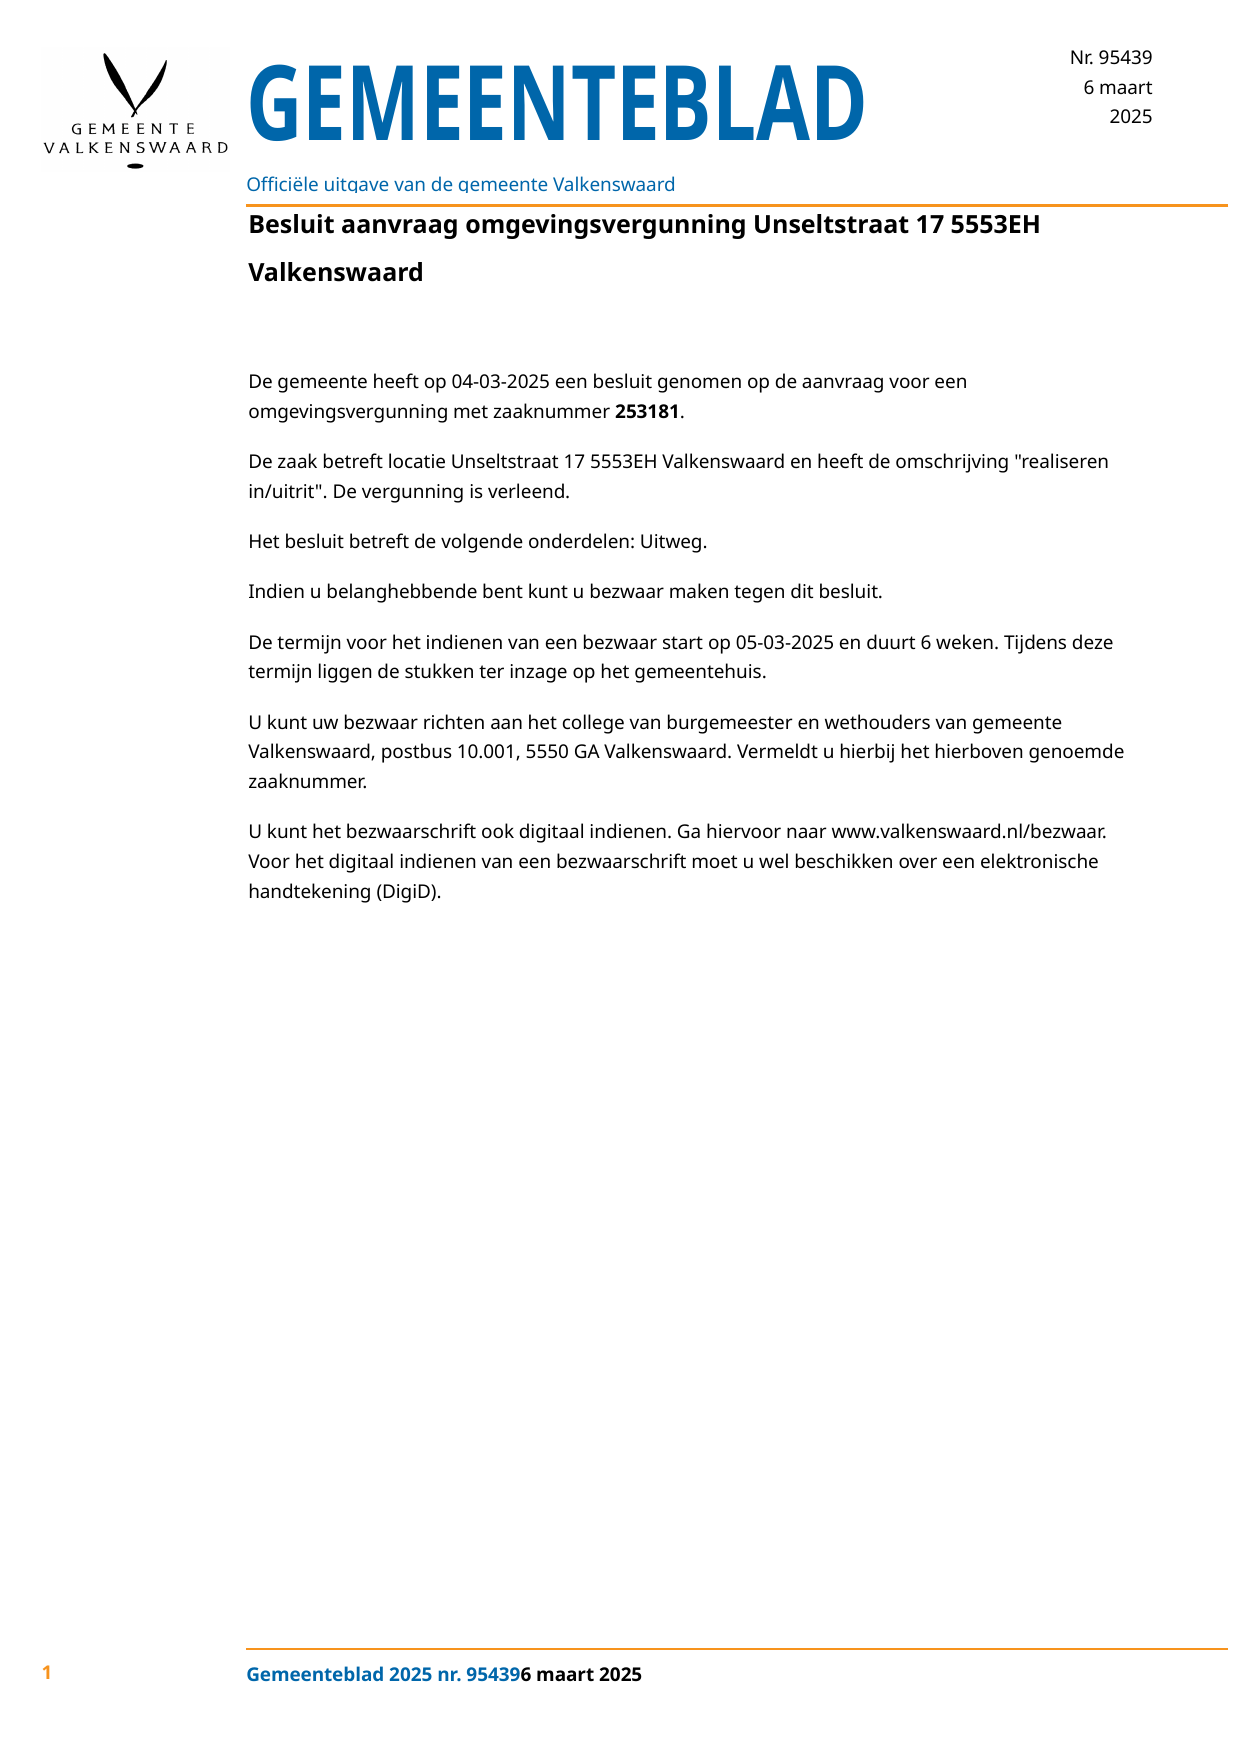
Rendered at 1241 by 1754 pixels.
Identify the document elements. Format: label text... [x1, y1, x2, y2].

text De termijn voor het indienen van een bezwaar start op 05-03-2025 en duurt 6 weken. Tijdens deze termijn liggen de stukken ter inzage op het gemeentehuis. [248, 629, 1152, 684]
text Besluit aanvraag omgevingsvergunning Unseltstraat 17 5553EH Valkenswaard [248, 207, 1152, 288]
text De zaak betreft locatie Unseltstraat 17 5553EH Valkenswaard en heeft de omschrijving "realiseren in/uitrit". De vergunning is verleend. [248, 448, 1152, 504]
text Het besluit betreft de volgende onderdelen: Uitweg. [248, 528, 1152, 554]
picture [41, 47, 231, 172]
text U kunt het bezwaarschrift ook digitaal indienen. Ga hiervoor naar www.valkenswaard.nl/bezwaar. Voor het digitaal indienen van een bezwaarschrift moet u wel beschikken over een elektronische handtekening (DigiD). [248, 819, 1152, 904]
text Indien u belanghebbende bent kunt u bezwaar maken tegen dit besluit. [248, 579, 1152, 604]
text U kunt uw bezwaar richten aan het college van burgemeester en wethouders van gemeente Valkenswaard, postbus 10.001, 5550 GA Valkenswaard. Vermeldt u hierbij het hierboven genoemde zaaknummer. [248, 709, 1152, 794]
text De gemeente heeft op 04-03-2025 een besluit genomen op de aanvraag voor een omgevingsvergunning met zaaknummer 253181. [248, 368, 1152, 424]
